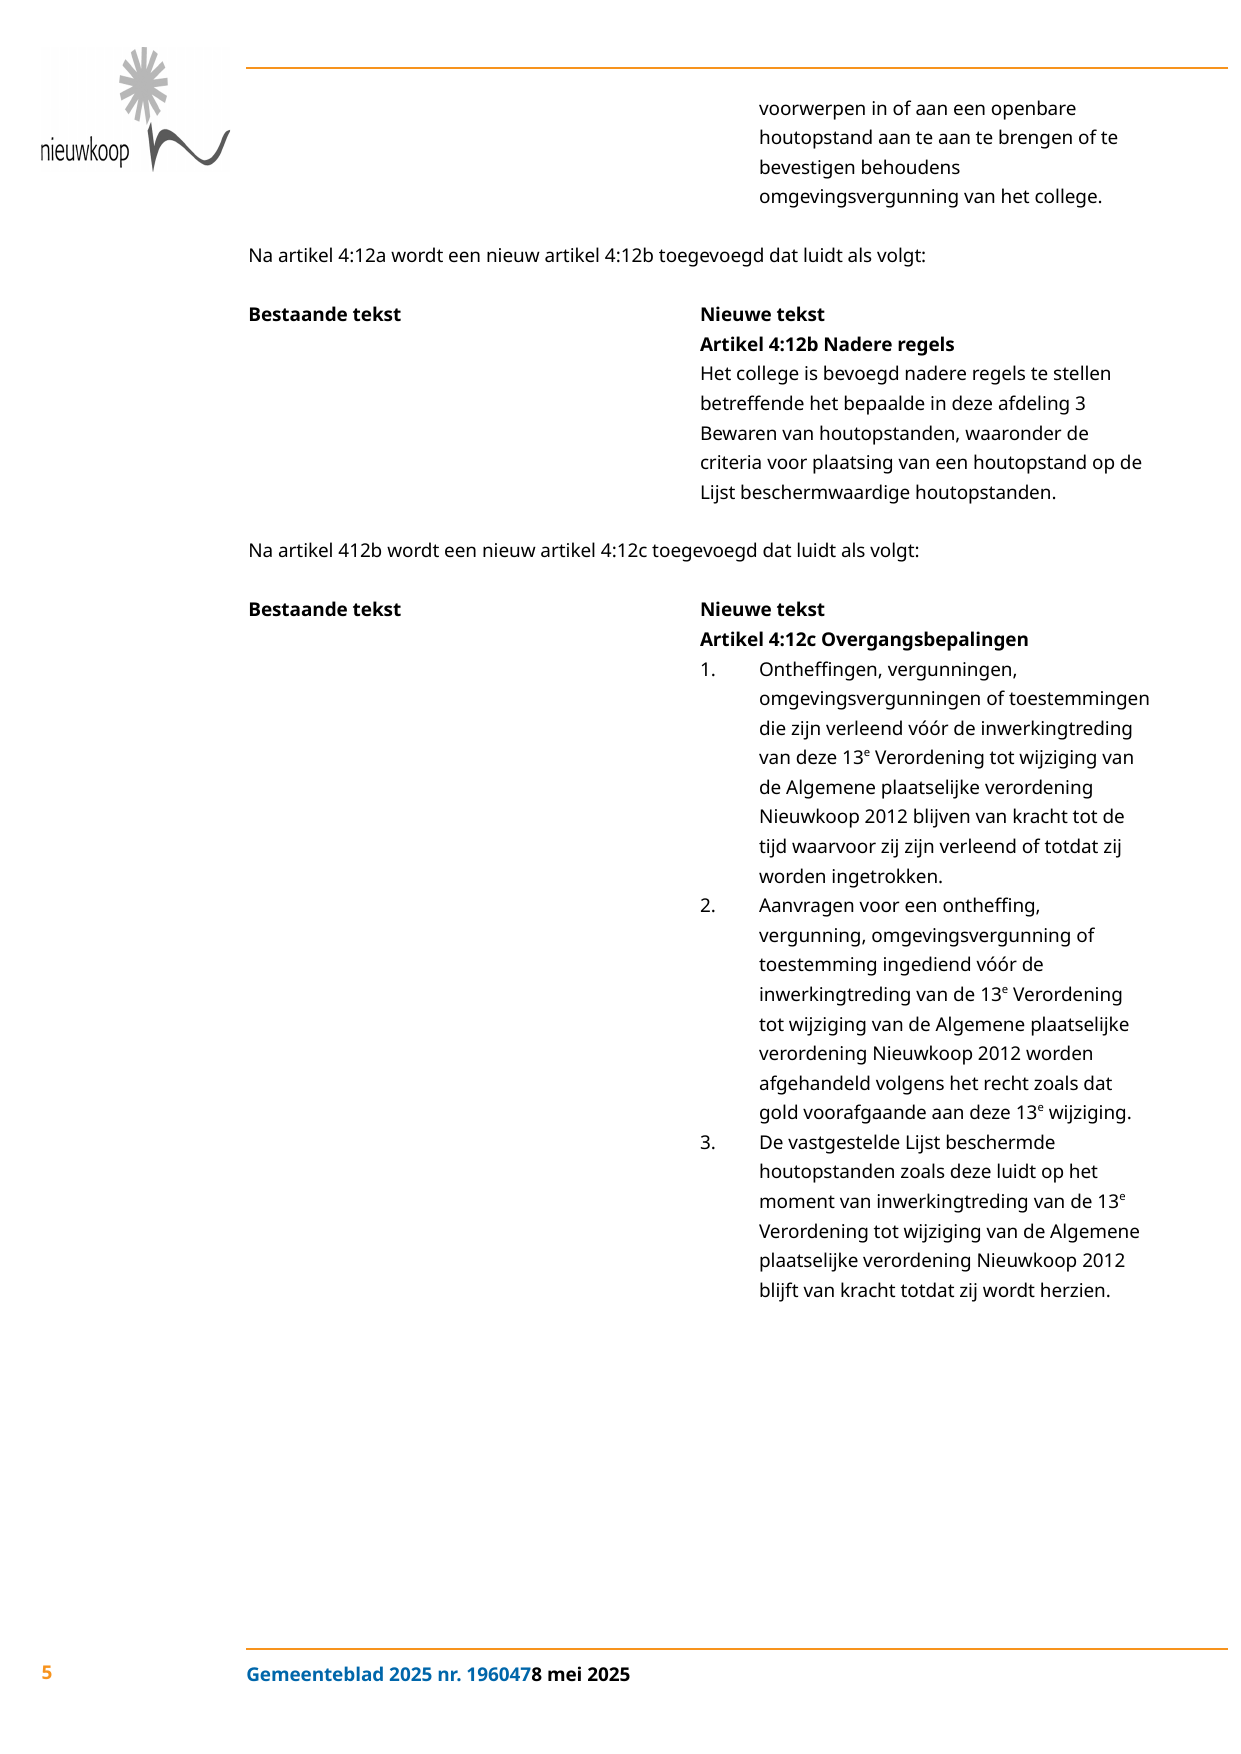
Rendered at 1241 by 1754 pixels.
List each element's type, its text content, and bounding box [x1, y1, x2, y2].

table_header Bestaande tekst [248, 597, 700, 1303]
table_header Bestaande tekst [248, 301, 700, 504]
picture [41, 47, 231, 172]
table_header Nieuwe tekst Artikel 4:12c Overgangsbepalingen Ontheffingen, vergunningen, omgevingsvergunningen of toestemmingen die zijn verleend vóór de inwerkingtreding van deze 13e Verordening tot wijziging van de Algemene plaatselijke verordening Nieuwkoop 2012 blijven van kracht tot de tijd waarvoor zij zijn verleend of totdat zij worden ingetrokken. Aanvragen voor een ontheffing, vergunning, omgevingsvergunning of toestemming ingediend vóór de inwerkingtreding van de 13e Verordening tot wijziging van de Algemene plaatselijke verordening Nieuwkoop 2012 worden afgehandeld volgens het recht zoals dat gold voorafgaande aan deze 13e wijziging. De vastgestelde Lijst beschermde houtopstanden zoals deze luidt op het moment van inwerkingtreding van de 13e Verordening tot wijziging van de Algemene plaatselijke verordening Nieuwkoop 2012 blijft van kracht totdat zij wordt herzien. [700, 597, 1152, 1303]
table_header [248, 95, 700, 209]
text Na artikel 412b wordt een nieuw artikel 4:12c toegevoegd dat luidt als volgt: [248, 537, 1152, 563]
table_header Nieuwe tekst Artikel 4:12b Nadere regels Het college is bevoegd nadere regels te stellen betreffende het bepaalde in deze afdeling 3 Bewaren van houtopstanden, waaronder de criteria voor plaatsing van een houtopstand op de Lijst beschermwaardige houtopstanden. [700, 301, 1152, 504]
text Na artikel 4:12a wordt een nieuw artikel 4:12b toegevoegd dat luidt als volgt: [248, 242, 1152, 268]
table_header voorwerpen in of aan een openbare houtopstand aan te aan te brengen of te bevestigen behoudens omgevingsvergunning van het college. [700, 95, 1152, 209]
